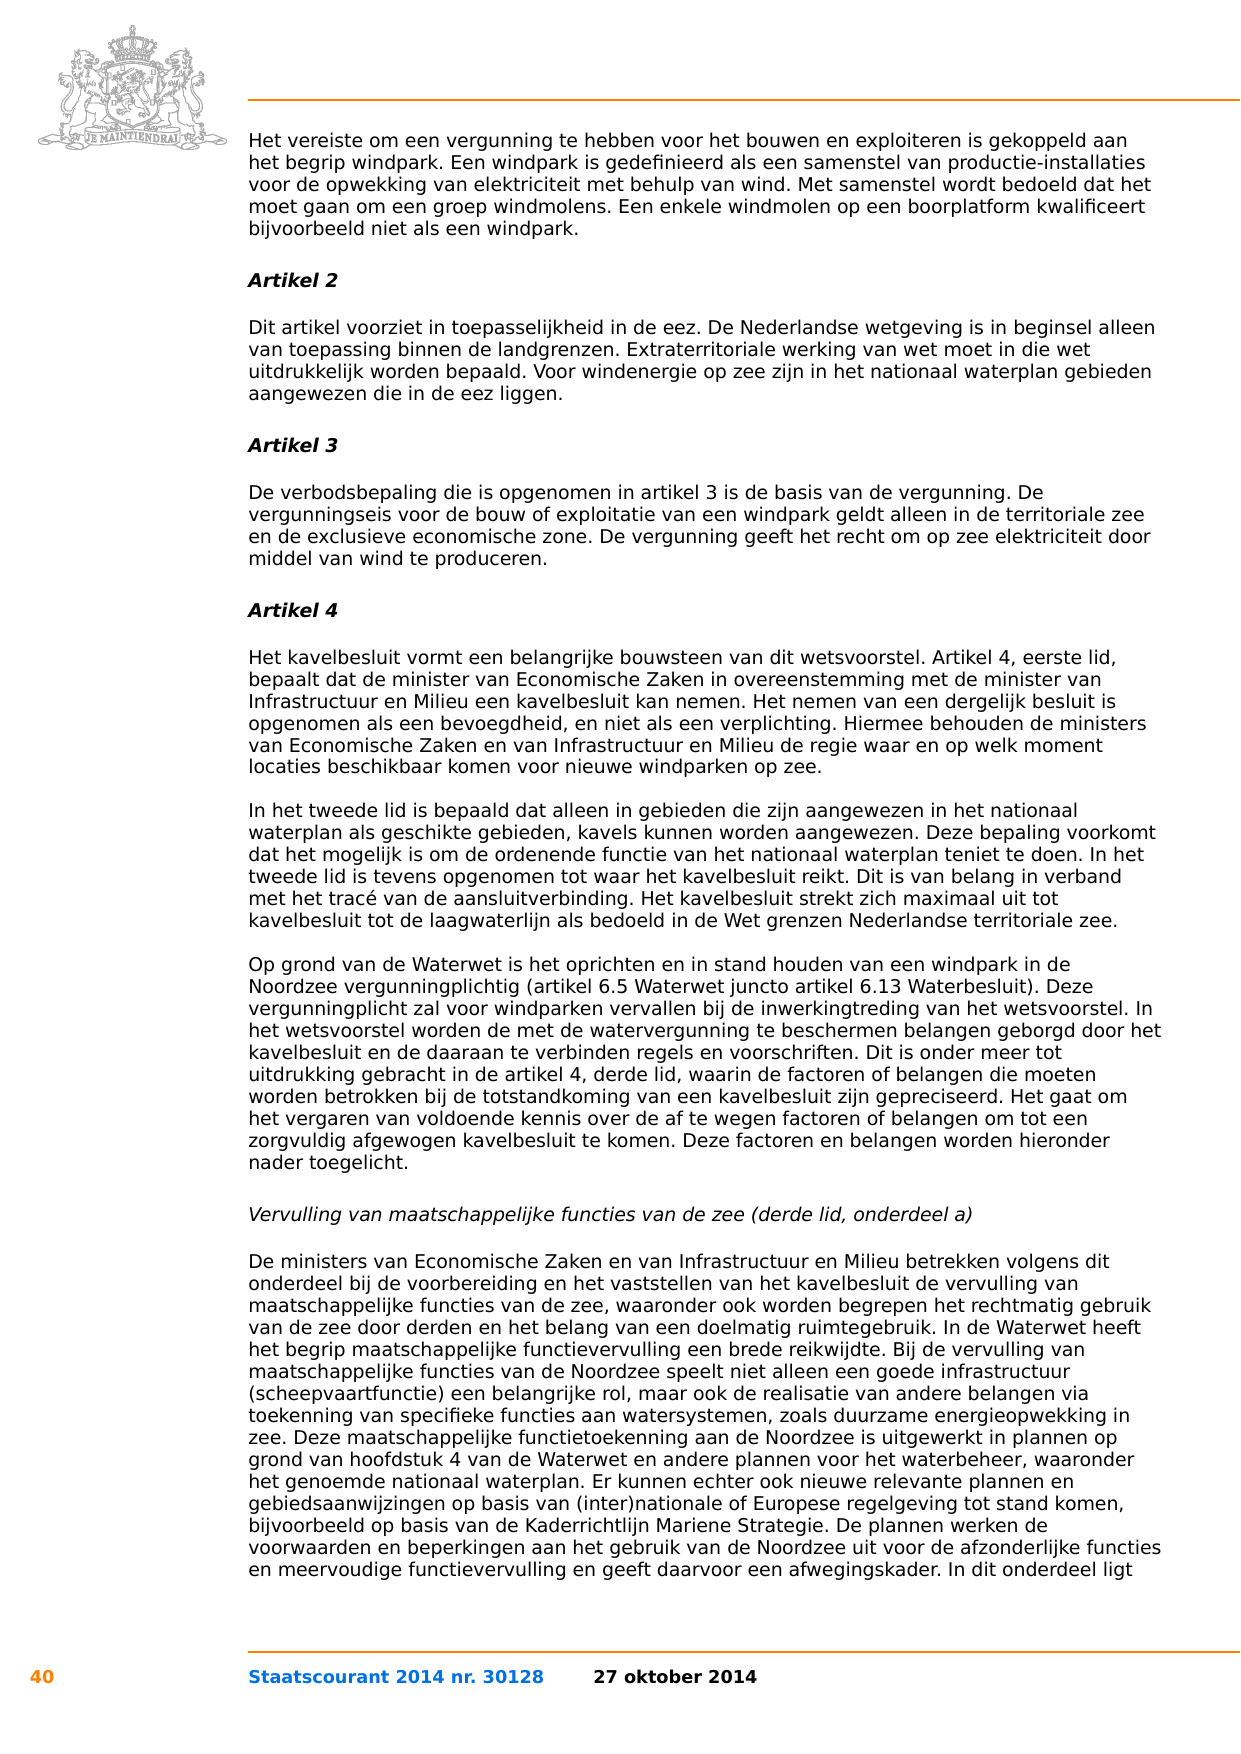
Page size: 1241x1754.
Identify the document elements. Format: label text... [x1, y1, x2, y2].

text De verbodsbepaling die is opgenomen in artikel 3 is de basis van de vergunning. De vergunningseis voor de bouw of exploitatie van een windpark geldt alleen in de territoriale zee en de exclusieve economische zone. De vergunning geeft het recht om op zee elektriciteit door middel van wind te produceren. [248, 482, 1163, 569]
text Het kavelbesluit vormt een belangrijke bouwsteen van dit wetsvoorstel. Artikel 4, eerste lid, bepaalt dat de minister van Economische Zaken in overeenstemming met de minister van Infrastructuur en Milieu een kavelbesluit kan nemen. Het nemen van een dergelijk besluit is opgenomen als een bevoegdheid, en niet als een verplichting. Hiermee behouden de ministers van Economische Zaken en van Infrastructuur en Milieu de regie waar en op welk moment locaties beschikbaar komen voor nieuwe windparken op zee. [248, 647, 1163, 778]
subtitle Artikel 3 [248, 435, 1163, 457]
picture [38, 25, 227, 150]
text Het vereiste om een vergunning te hebben voor het bouwen en exploiteren is gekoppeld aan het begrip windpark. Een windpark is gedefinieerd als een samenstel van productie-installaties voor de opwekking van elektriciteit met behulp van wind. Met samenstel wordt bedoeld dat het moet gaan om een groep windmolens. Een enkele windmolen op een boorplatform kwalificeert bijvoorbeeld niet als een windpark. [248, 130, 1163, 240]
text De ministers van Economische Zaken en van Infrastructuur en Milieu betrekken volgens dit onderdeel bij de voorbereiding en het vaststellen van het kavelbesluit de vervulling van maatschappelijke functies van de zee, waaronder ook worden begrepen het rechtmatig gebruik van de zee door derden en het belang van een doelmatig ruimtegebruik. In de Waterwet heeft het begrip maatschappelijke functievervulling een brede reikwijdte. Bij de vervulling van maatschappelijke functies van de Noordzee speelt niet alleen een goede infrastructuur (scheepvaartfunctie) een belangrijke rol, maar ook de realisatie van andere belangen via toekenning van specifieke functies aan watersystemen, zoals duurzame energieopwekking in zee. Deze maatschappelijke functietoekenning aan de Noordzee is uitgewerkt in plannen op grond van hoofdstuk 4 van de Waterwet en andere plannen voor het waterbeheer, waaronder het genoemde nationaal waterplan. Er kunnen echter ook nieuwe relevante plannen en gebiedsaanwijzingen op basis van (inter)nationale of Europese regelgeving tot stand komen, bijvoorbeeld op basis van de Kaderrichtlijn Mariene Strategie. De plannen werken de voorwaarden en beperkingen aan het gebruik van de Noordzee uit voor de afzonderlijke functies en meervoudige functievervulling en geeft daarvoor een afwegingskader. In dit onderdeel ligt [248, 1251, 1163, 1581]
subtitle Artikel 4 [248, 599, 1163, 622]
text Dit artikel voorziet in toepasselijkheid in de eez. De Nederlandse wetgeving is in beginsel alleen van toepassing binnen de landgrenzen. Extraterritoriale werking van wet moet in die wet uitdrukkelijk worden bepaald. Voor windenergie op zee zijn in het nationaal waterplan gebieden aangewezen die in de eez liggen. [248, 317, 1163, 405]
text In het tweede lid is bepaald dat alleen in gebieden die zijn aangewezen in het nationaal waterplan als geschikte gebieden, kavels kunnen worden aangewezen. Deze bepaling voorkomt dat het mogelijk is om de ordenende functie van het nationaal waterplan teniet te doen. In het tweede lid is tevens opgenomen tot waar het kavelbesluit reikt. Dit is van belang in verband met het tracé van de aansluitverbinding. Het kavelbesluit strekt zich maximaal uit tot kavelbesluit tot de laagwaterlijn als bedoeld in de Wet grenzen Nederlandse territoriale zee. [248, 800, 1163, 932]
subtitle Vervulling van maatschappelijke functies van de zee (derde lid, onderdeel a) [248, 1204, 1163, 1226]
text Op grond van de Waterwet is het oprichten en in stand houden van een windpark in de Noordzee vergunningplichtig (artikel 6.5 Waterwet juncto artikel 6.13 Waterbesluit). Deze vergunningplicht zal voor windparken vervallen bij de inwerkingtreding van het wetsvoorstel. In het wetsvoorstel worden de met de watervergunning te beschermen belangen geborgd door het kavelbesluit en de daaraan te verbinden regels en voorschriften. Dit is onder meer tot uitdrukking gebracht in de artikel 4, derde lid, waarin de factoren of belangen die moeten worden betrokken bij de totstandkoming van een kavelbesluit zijn gepreciseerd. Het gaat om het vergaren van voldoende kennis over de af te wegen factoren of belangen om tot een zorgvuldig afgewogen kavelbesluit te komen. Deze factoren en belangen worden hieronder nader toegelicht. [248, 954, 1163, 1174]
subtitle Artikel 2 [248, 270, 1163, 292]
